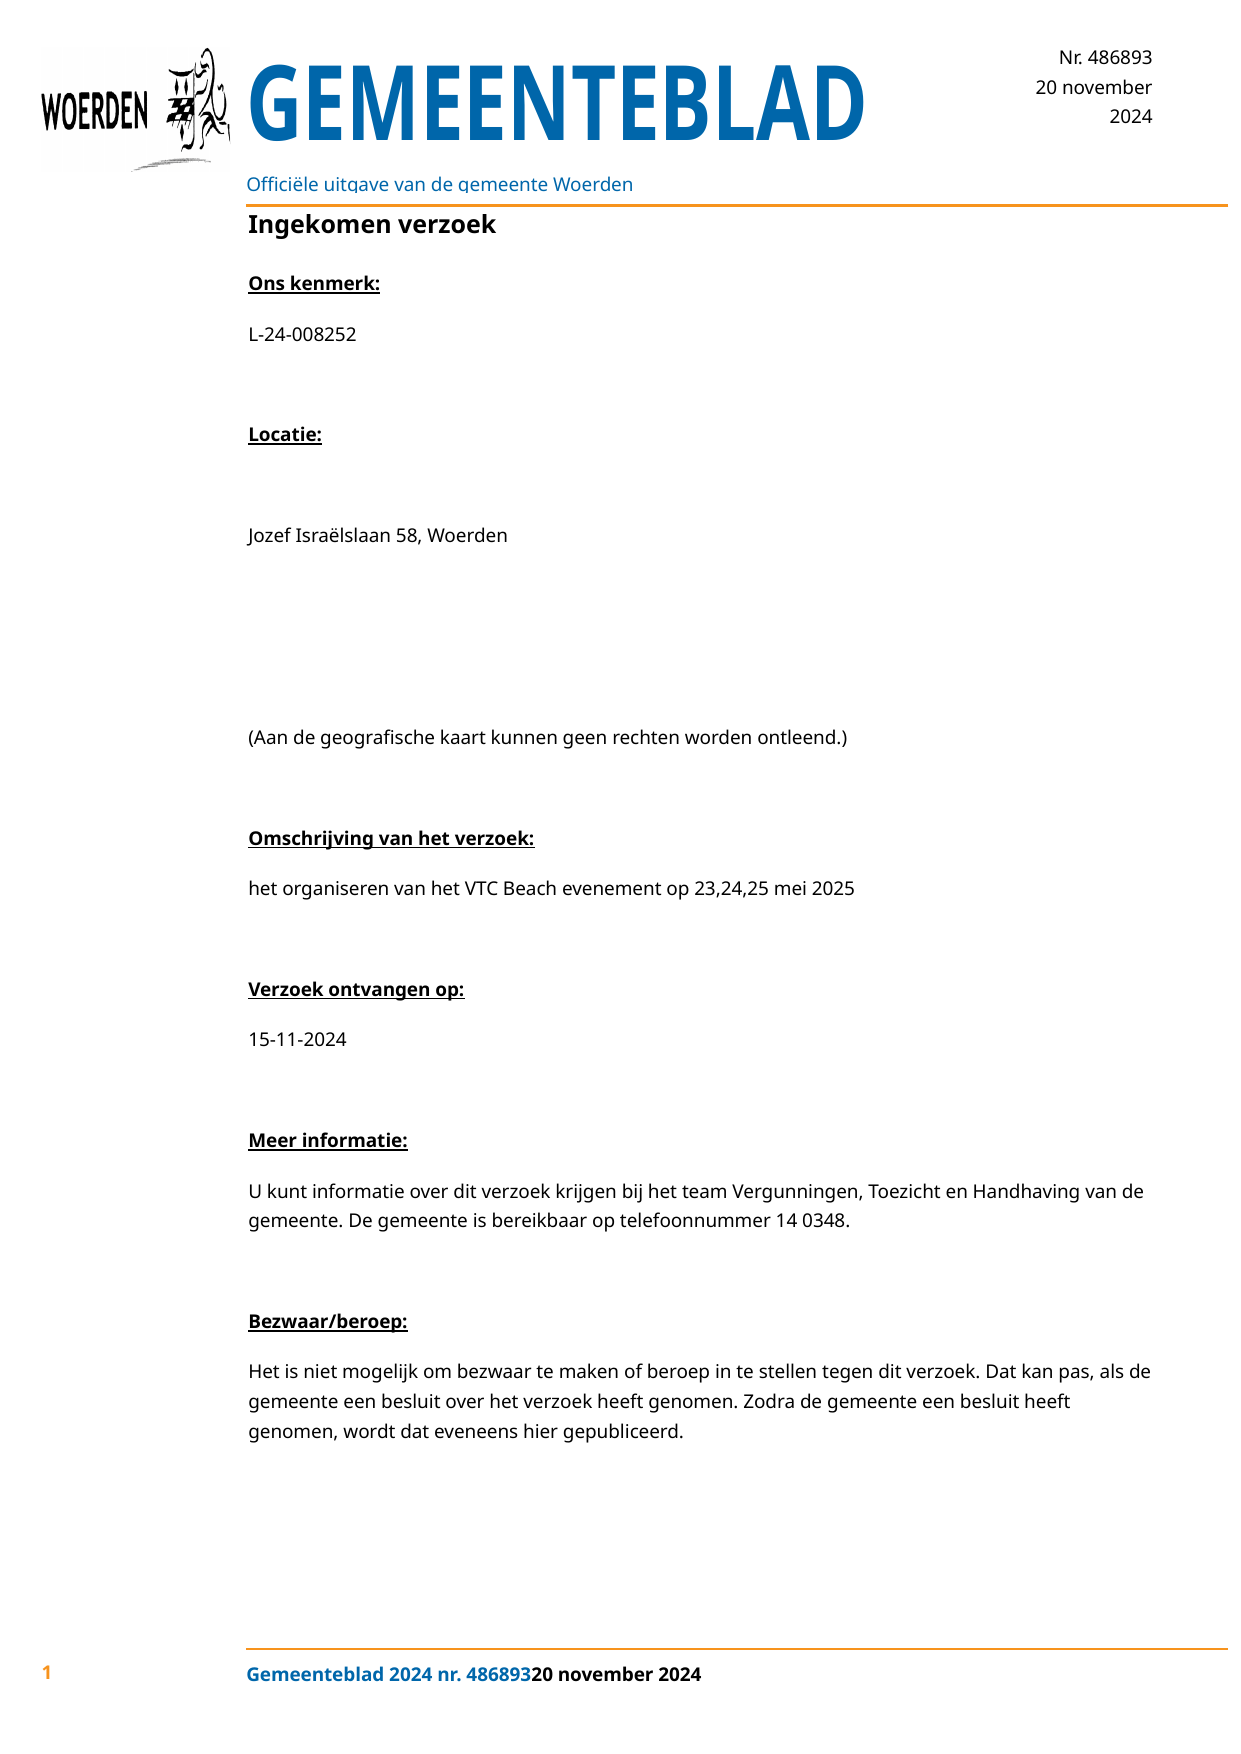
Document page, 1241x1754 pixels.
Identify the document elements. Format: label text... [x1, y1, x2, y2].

text Locatie: [248, 422, 1152, 447]
text Meer informatie: [248, 1127, 1152, 1153]
text het organiseren van het VTC Beach evenement op 23,24,25 mei 2025 [248, 875, 1152, 901]
text Ingekomen verzoek [248, 207, 1152, 241]
text Verzoek ontvangen op: [248, 976, 1152, 1002]
text Omschrijving van het verzoek: [248, 825, 1152, 851]
picture [41, 47, 231, 172]
text (Aan de geografische kaart kunnen geen rechten worden ontleend.) [248, 724, 1152, 750]
text Jozef Israëlslaan 58, Woerden [248, 522, 1152, 548]
text Ons kenmerk: [248, 270, 1152, 296]
text U kunt informatie over dit verzoek krijgen bij het team Vergunningen, Toezicht en Handhaving van de gemeente. De gemeente is bereikbaar op telefoonnummer 14 0348. [248, 1178, 1152, 1233]
text Het is niet mogelijk om bezwaar te maken of beroep in te stellen tegen dit verzoek. Dat kan pas, als de gemeente een besluit over het verzoek heeft genomen. Zodra de gemeente een besluit heeft genomen, wordt dat eveneens hier gepubliceerd. [248, 1359, 1152, 1443]
text Bezwaar/beroep: [248, 1308, 1152, 1334]
text L-24-008252 [248, 321, 1152, 346]
text 15-11-2024 [248, 1027, 1152, 1052]
